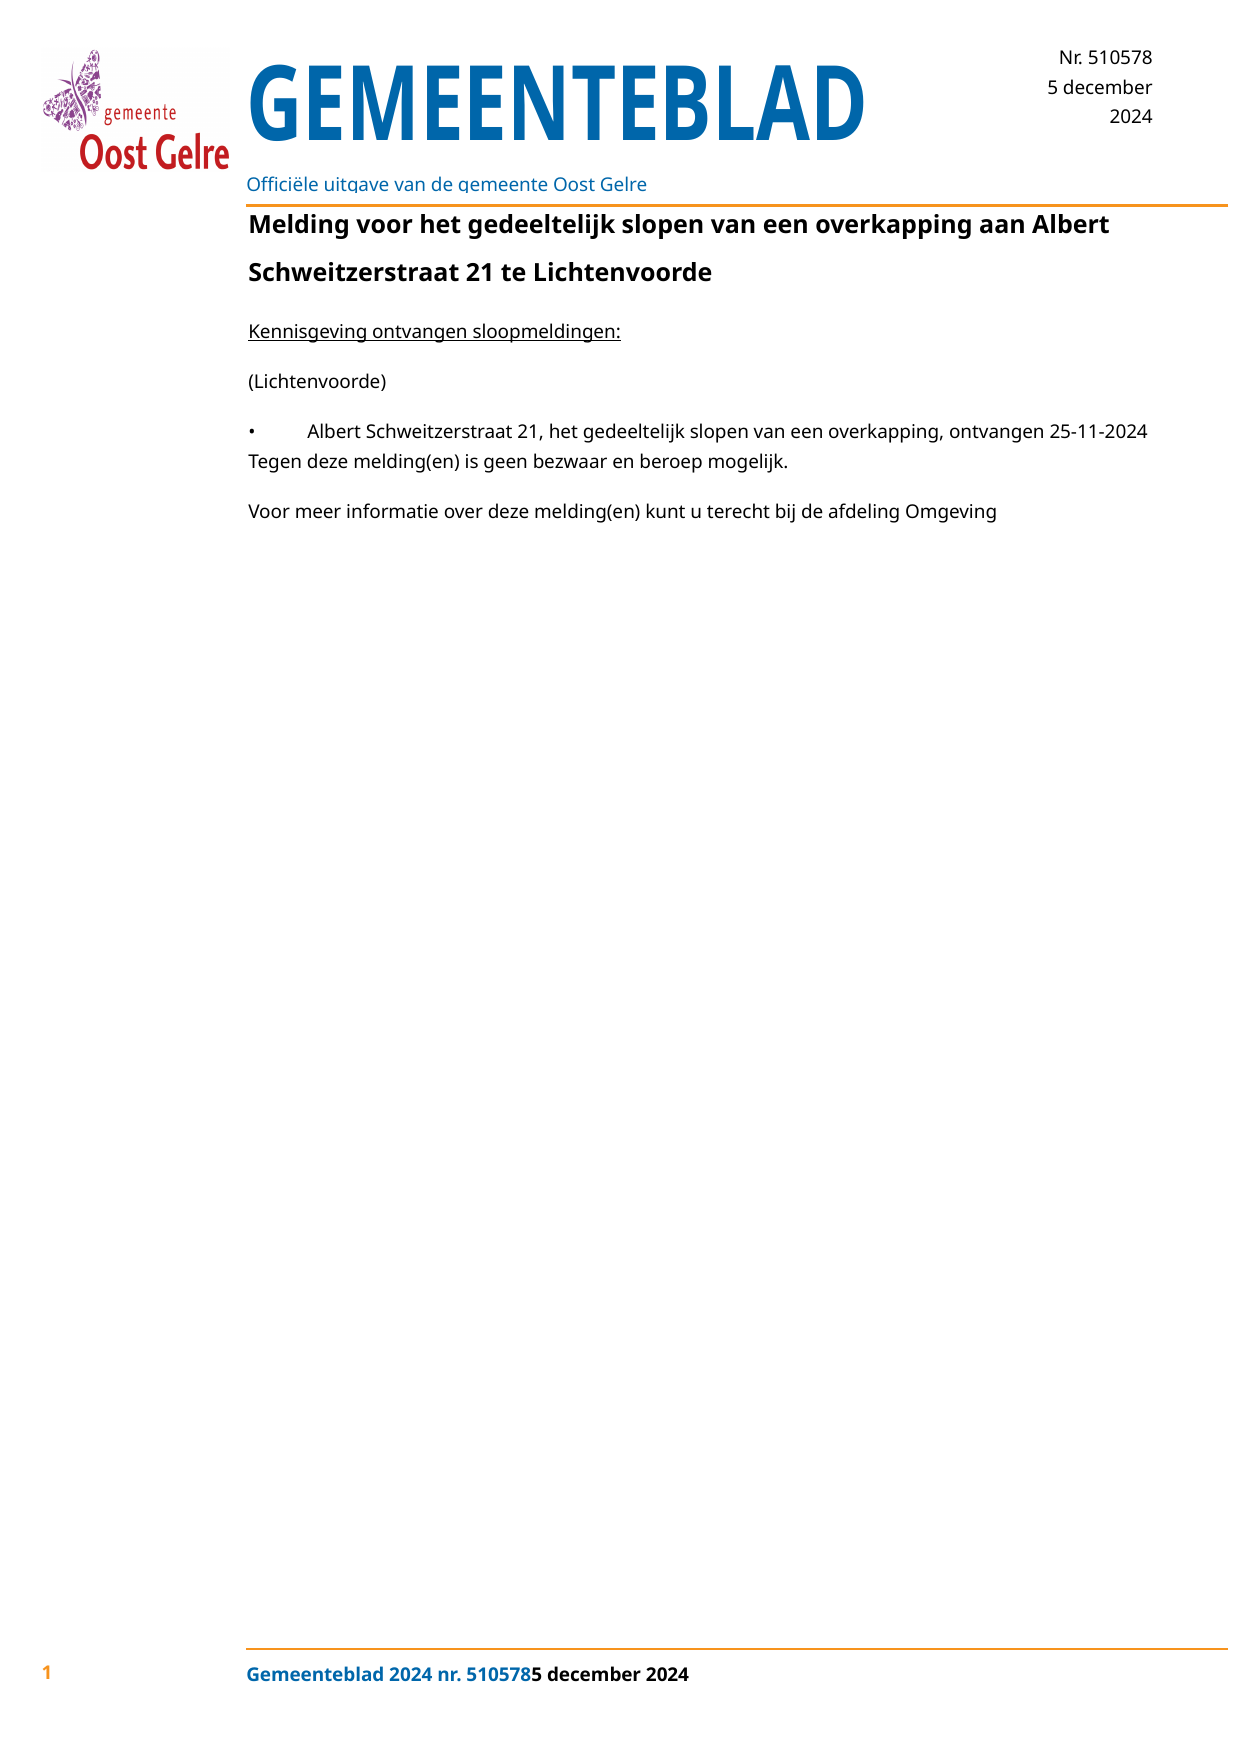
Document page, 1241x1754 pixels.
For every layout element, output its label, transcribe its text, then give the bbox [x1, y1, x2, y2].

text Melding voor het gedeeltelijk slopen van een overkapping aan Albert Schweitzerstraat 21 te Lichtenvoorde [248, 207, 1152, 288]
picture [41, 47, 231, 172]
text Voor meer informatie over deze melding(en) kunt u terecht bij de afdeling Omgeving [248, 499, 1152, 524]
text Kennisgeving ontvangen sloopmeldingen: [248, 318, 1152, 344]
text (Lichtenvoorde) [248, 368, 1152, 394]
list Albert Schweitzerstraat 21, het gedeeltelijk slopen van een overkapping, ontvangen 25-11-2024 [248, 419, 1152, 444]
text Tegen deze melding(en) is geen bezwaar en beroep mogelijk. [248, 448, 1152, 474]
